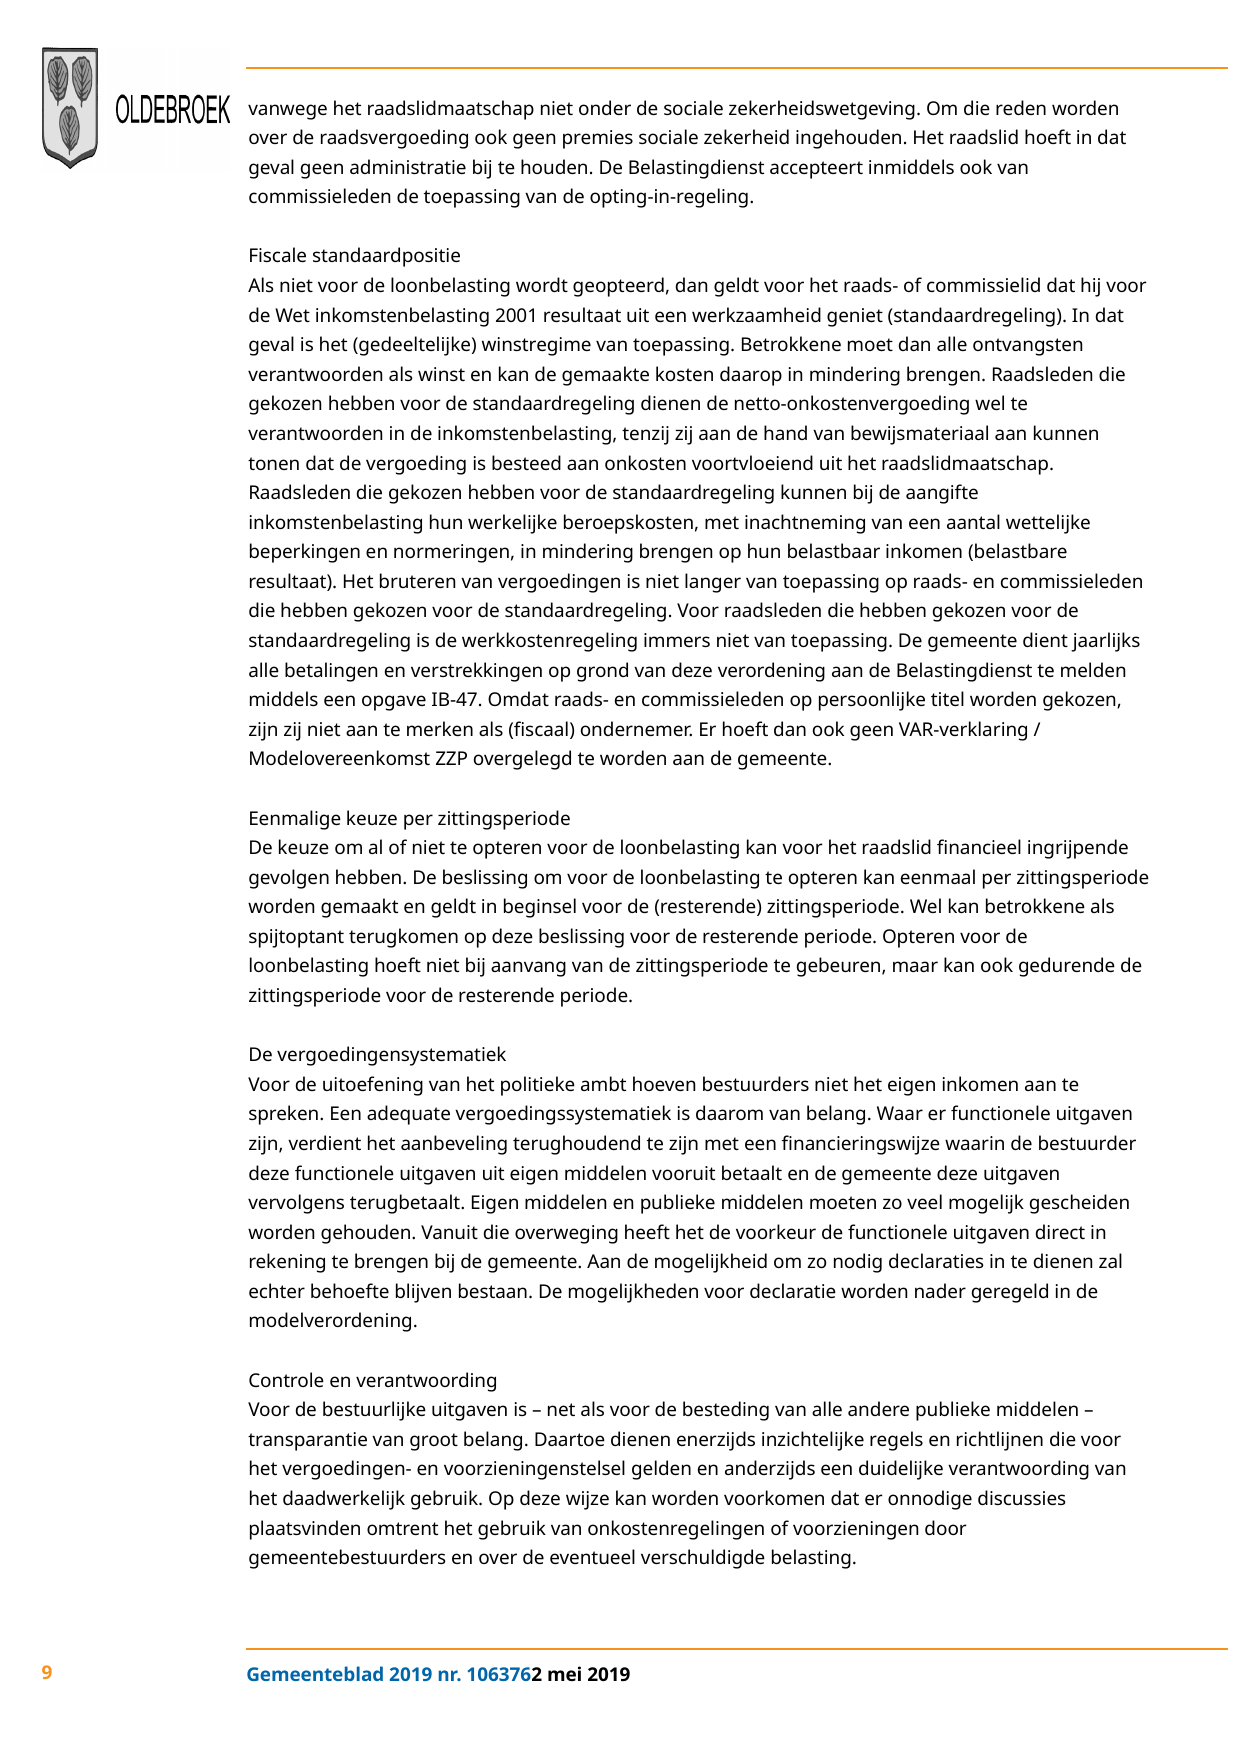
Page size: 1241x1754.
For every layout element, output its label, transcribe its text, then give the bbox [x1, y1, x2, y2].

text vanwege het raadslidmaatschap niet onder de sociale zekerheidswetgeving. Om die reden worden over de raadsvergoeding ook geen premies sociale zekerheid ingehouden. Het raadslid hoeft in dat geval geen administratie bij te houden. De Belastingdienst accepteert inmiddels ook van commissieleden de toepassing van de opting-in-regeling. [248, 95, 1152, 209]
text Voor de bestuurlijke uitgaven is – net als voor de besteding van alle andere publieke middelen – transparantie van groot belang. Daartoe dienen enerzijds inzichtelijke regels en richtlijnen die voor het vergoedingen- en voorzieningenstelsel gelden en anderzijds een duidelijke verantwoording van het daadwerkelijk gebruik. Op deze wijze kan worden voorkomen dat er onnodige discussies plaatsvinden omtrent het gebruik van onkostenregelingen of voorzieningen door gemeentebestuurders en over de eventueel verschuldigde belasting. [248, 1396, 1152, 1570]
text Als niet voor de loonbelasting wordt geopteerd, dan geldt voor het raads- of commissielid dat hij voor de Wet inkomstenbelasting 2001 resultaat uit een werkzaamheid geniet (standaardregeling). In dat geval is het (gedeeltelijke) winstregime van toepassing. Betrokkene moet dan alle ontvangsten verantwoorden als winst en kan de gemaakte kosten daarop in mindering brengen. Raadsleden die gekozen hebben voor de standaardregeling dienen de netto-onkostenvergoeding wel te verantwoorden in de inkomstenbelasting, tenzij zij aan de hand van bewijsmateriaal aan kunnen tonen dat de vergoeding is besteed aan onkosten voortvloeiend uit het raadslidmaatschap. Raadsleden die gekozen hebben voor de standaardregeling kunnen bij de aangifte inkomstenbelasting hun werkelijke beroepskosten, met inachtneming van een aantal wettelijke beperkingen en normeringen, in mindering brengen op hun belastbaar inkomen (belastbare resultaat). Het bruteren van vergoedingen is niet langer van toepassing op raads- en commissieleden die hebben gekozen voor de standaardregeling. Voor raadsleden die hebben gekozen voor de standaardregeling is de werkkostenregeling immers niet van toepassing. De gemeente dient jaarlijks alle betalingen en verstrekkingen op grond van deze verordening aan de Belastingdienst te melden middels een opgave IB-47. Omdat raads- en commissieleden op persoonlijke titel worden gekozen, zijn zij niet aan te merken als (fiscaal) ondernemer. Er hoeft dan ook geen VAR-verklaring / Modelovereenkomst ZZP overgelegd te worden aan de gemeente. [248, 272, 1152, 771]
text De vergoedingensystematiek [248, 1041, 1152, 1067]
text Voor de uitoefening van het politieke ambt hoeven bestuurders niet het eigen inkomen aan te spreken. Een adequate vergoedingssystematiek is daarom van belang. Waar er functionele uitgaven zijn, verdient het aanbeveling terughoudend te zijn met een financieringswijze waarin de bestuurder deze functionele uitgaven uit eigen middelen vooruit betaalt en de gemeente deze uitgaven vervolgens terugbetaalt. Eigen middelen en publieke middelen moeten zo veel mogelijk gescheiden worden gehouden. Vanuit die overweging heeft het de voorkeur de functionele uitgaven direct in rekening te brengen bij de gemeente. Aan de mogelijkheid om zo nodig declaraties in te dienen zal echter behoefte blijven bestaan. De mogelijkheden voor declaratie worden nader geregeld in de modelverordening. [248, 1071, 1152, 1333]
text Controle en verantwoording [248, 1367, 1152, 1393]
picture [41, 47, 231, 172]
text Eenmalige keuze per zittingsperiode [248, 805, 1152, 831]
text De keuze om al of niet te opteren voor de loonbelasting kan voor het raadslid financieel ingrijpende gevolgen hebben. De beslissing om voor de loonbelasting te opteren kan eenmaal per zittingsperiode worden gemaakt en geldt in beginsel voor de (resterende) zittingsperiode. Wel kan betrokkene als spijtoptant terugkomen op deze beslissing voor de resterende periode. Opteren voor de loonbelasting hoeft niet bij aanvang van de zittingsperiode te gebeuren, maar kan ook gedurende de zittingsperiode voor de resterende periode. [248, 834, 1152, 1008]
text Fiscale standaardpositie [248, 243, 1152, 268]
